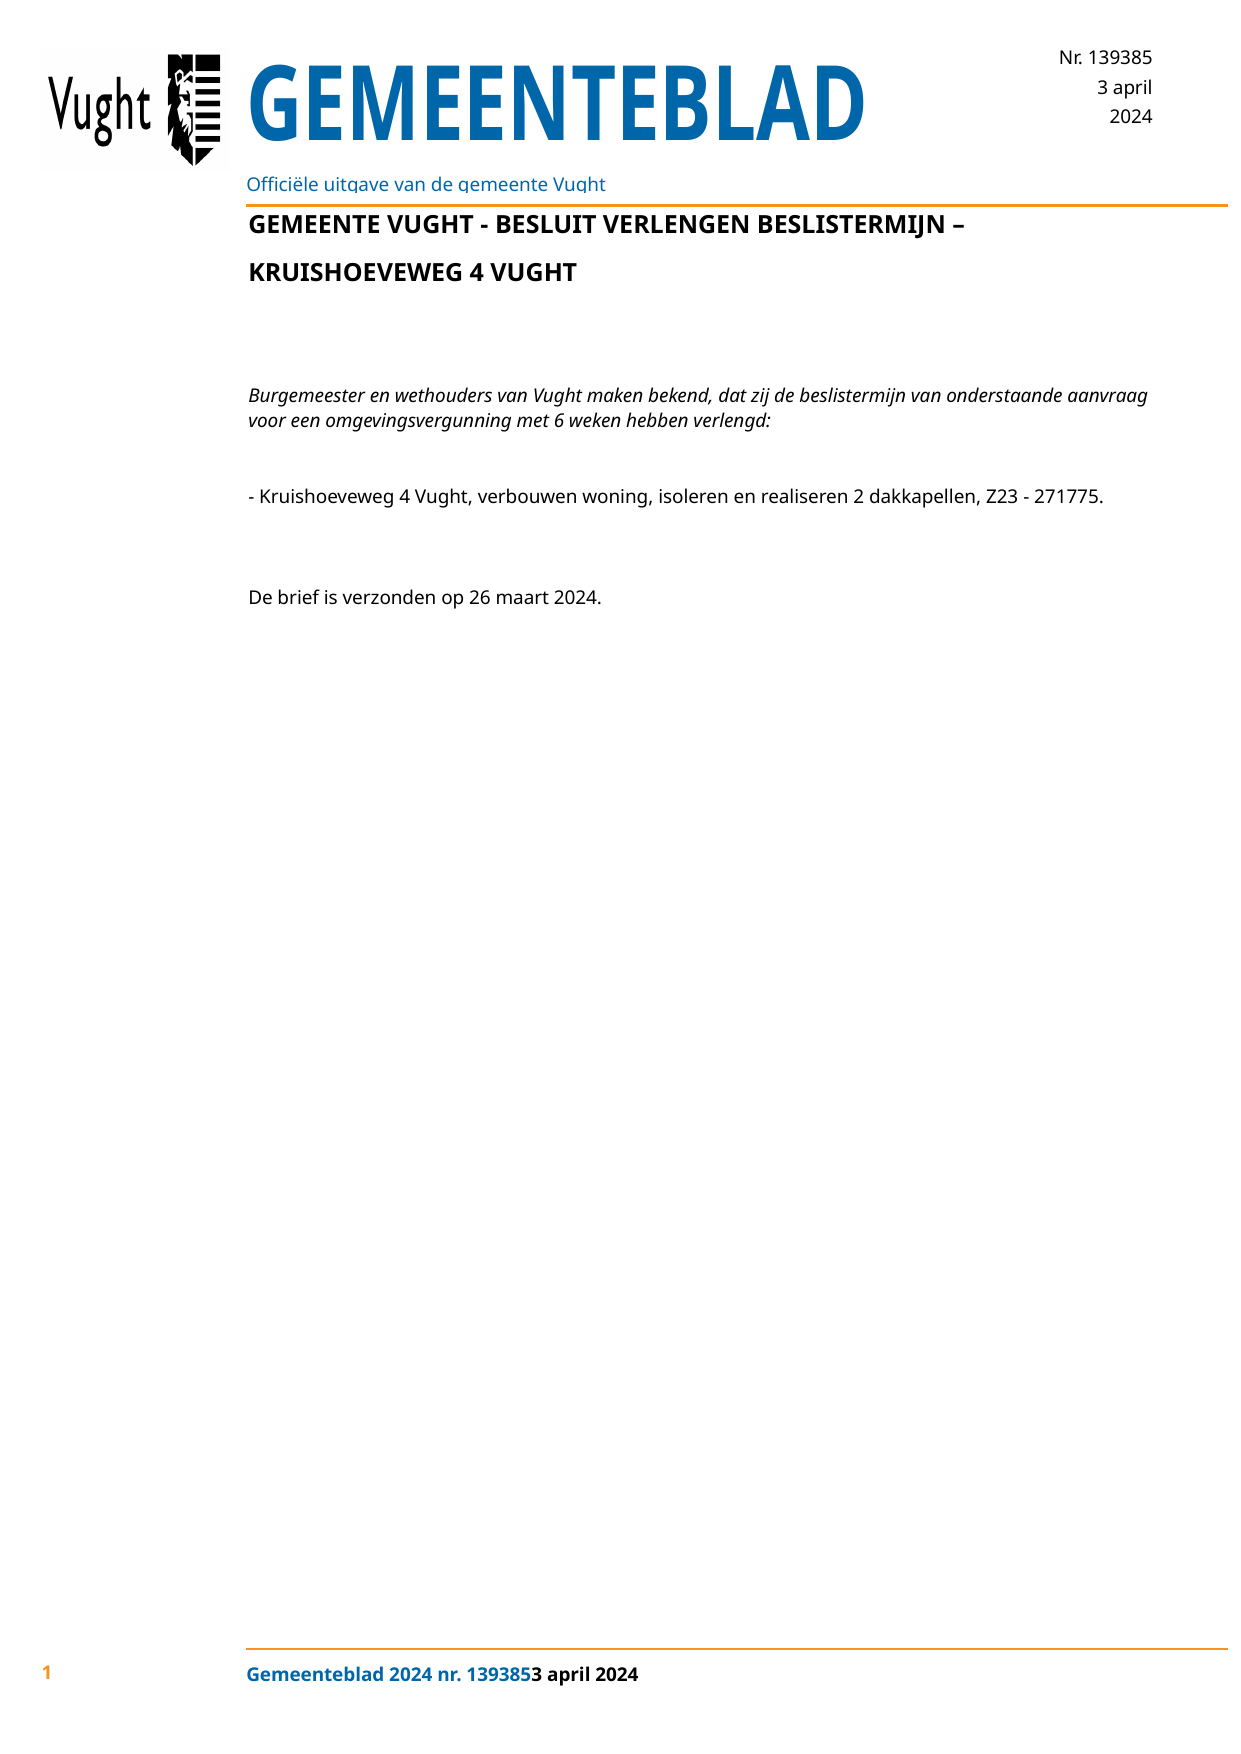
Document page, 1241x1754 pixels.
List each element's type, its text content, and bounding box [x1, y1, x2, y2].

text GEMEENTE VUGHT - BESLUIT VERLENGEN BESLISTERMIJN – KRUISHOEVEWEG 4 VUGHT [248, 207, 1152, 288]
text - Kruishoeveweg 4 Vught, verbouwen woning, isoleren en realiseren 2 dakkapellen, Z23 - 271775. [248, 484, 1152, 509]
text Burgemeester en wethouders van Vught maken bekend, dat zij de beslistermijn van onderstaande aanvraag voor een omgevingsvergunning met 6 weken hebben verlengd: [248, 382, 1152, 433]
picture [41, 47, 231, 172]
text De brief is verzonden op 26 maart 2024. [248, 584, 1152, 610]
